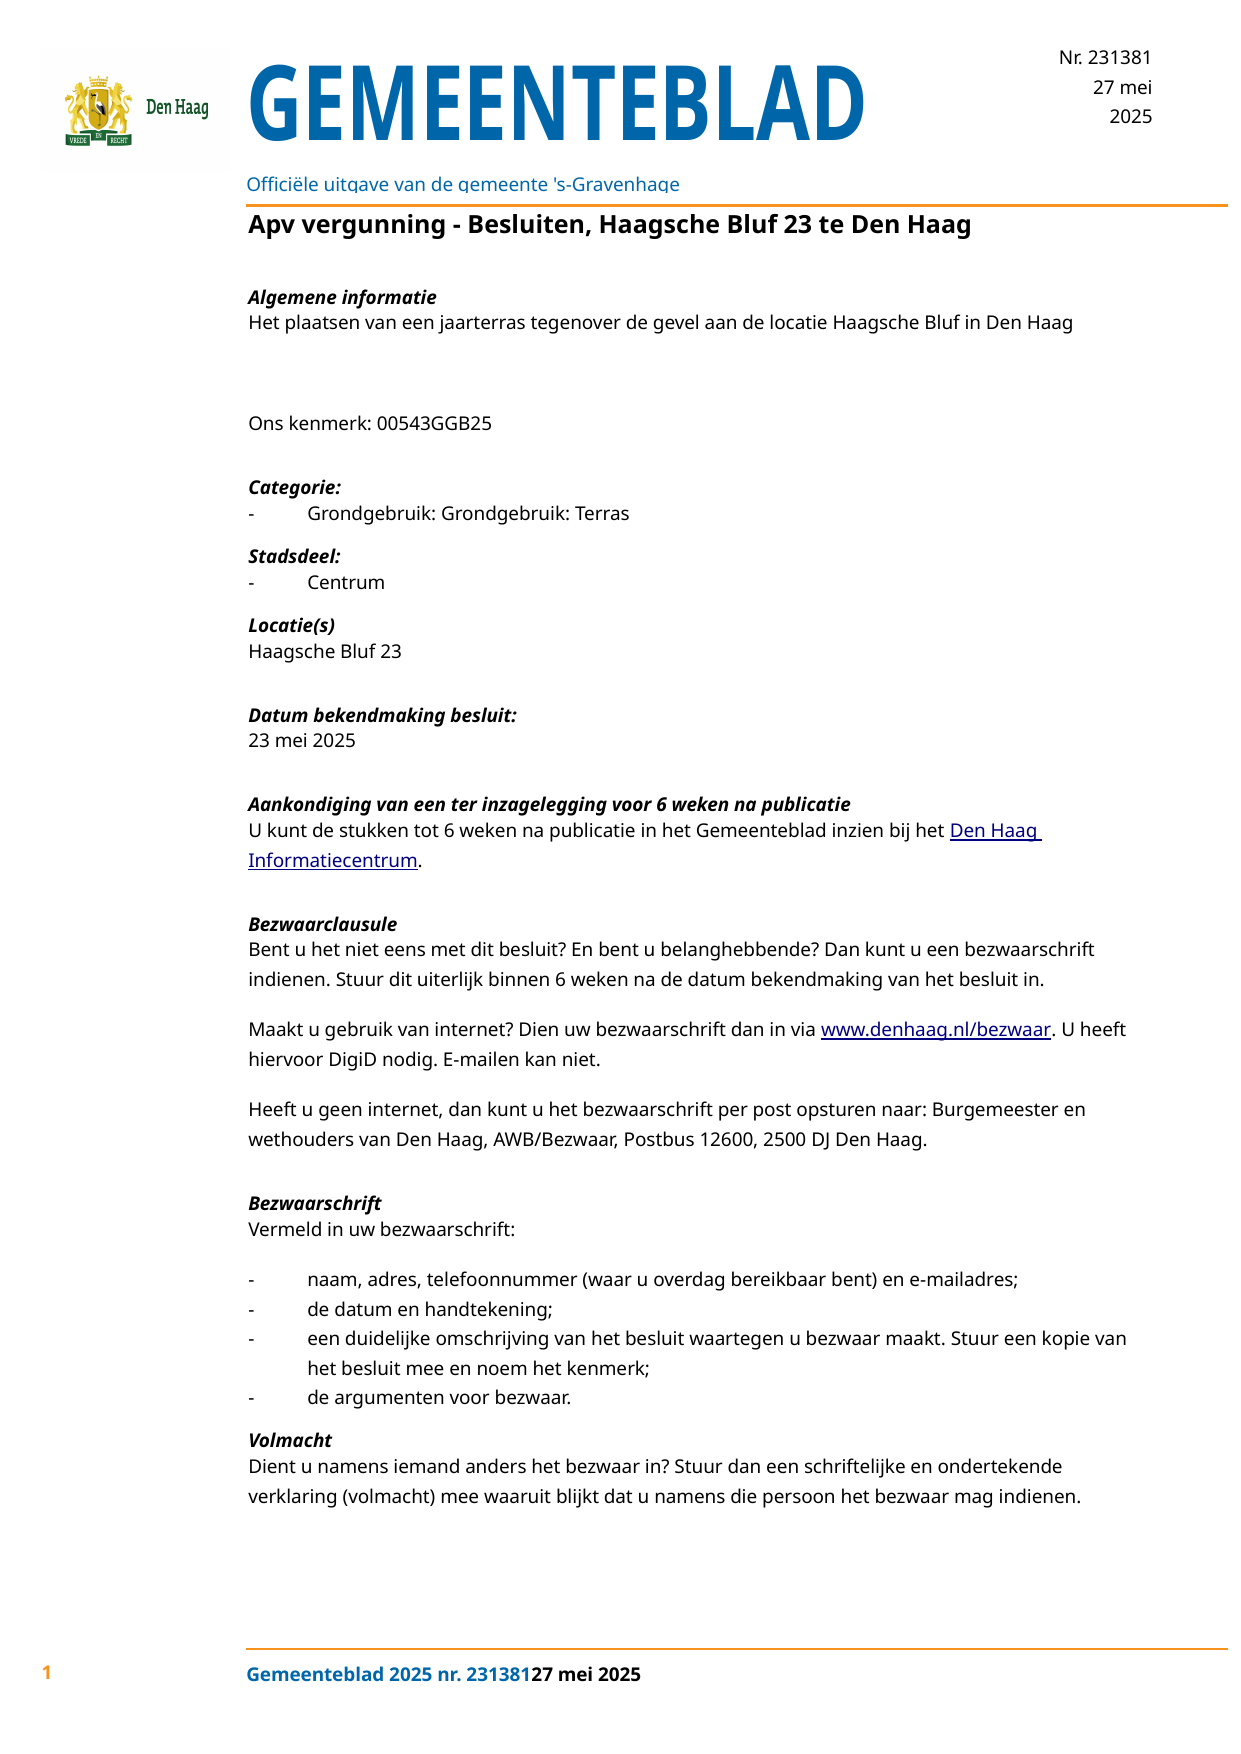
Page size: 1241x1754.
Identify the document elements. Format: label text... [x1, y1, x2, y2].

list Grondgebruik: Grondgebruik: Terras [248, 500, 1152, 526]
text Stadsdeel: [248, 543, 1152, 569]
list de datum en handtekening; [248, 1296, 1152, 1321]
text 23 mei 2025 [248, 727, 1152, 753]
text Dient u namens iemand anders het bezwaar in? Stuur dan een schriftelijke en ondertekende verklaring (volmacht) mee waaruit blijkt dat u namens die persoon het bezwaar mag indienen. [248, 1453, 1152, 1509]
picture [41, 47, 231, 172]
text Datum bekendmaking besluit: [248, 702, 1152, 727]
list Centrum [248, 569, 1152, 595]
text Bent u het niet eens met dit besluit? En bent u belanghebbende? Dan kunt u een bezwaarschrift indienen. Stuur dit uiterlijk binnen 6 weken na de datum bekendmaking van het besluit in. [248, 936, 1152, 992]
list een duidelijke omschrijving van het besluit waartegen u bezwaar maakt. Stuur een kopie van het besluit mee en noem het kenmerk; [248, 1325, 1152, 1381]
text Bezwaarclausule [248, 911, 1152, 936]
text Categorie: [248, 474, 1152, 500]
text Haagsche Bluf 23 [248, 638, 1152, 663]
text Vermeld in uw bezwaarschrift: [248, 1216, 1152, 1241]
list naam, adres, telefoonnummer (waar u overdag bereikbaar bent) en e-mailadres; [248, 1266, 1152, 1292]
list de argumenten voor bezwaar. [248, 1384, 1152, 1410]
text U kunt de stukken tot 6 weken na publicatie in het Gemeenteblad inzien bij het Den Haag Informatiecentrum. [248, 817, 1152, 872]
text Heeft u geen internet, dan kunt u het bezwaarschrift per post opsturen naar: Burgemeester en wethouders van Den Haag, AWB/Bezwaar, Postbus 12600, 2500 DJ Den Haag. [248, 1096, 1152, 1152]
text Het plaatsen van een jaarterras tegenover de gevel aan de locatie Haagsche Bluf in Den Haag [248, 309, 1152, 335]
text Ons kenmerk: 00543GGB25 [248, 410, 1152, 436]
text Bezwaarschrift [248, 1190, 1152, 1216]
text Aankondiging van een ter inzagelegging voor 6 weken na publicatie [248, 791, 1152, 817]
text Locatie(s) [248, 612, 1152, 638]
text Apv vergunning - Besluiten, Haagsche Bluf 23 te Den Haag [248, 207, 1152, 241]
text Maakt u gebruik van internet? Dien uw bezwaarschrift dan in via www.denhaag.nl/bezwaar. U heeft hiervoor DigiD nodig. E-mailen kan niet. [248, 1016, 1152, 1072]
text Algemene informatie [248, 284, 1152, 309]
text Volmacht [248, 1428, 1152, 1453]
